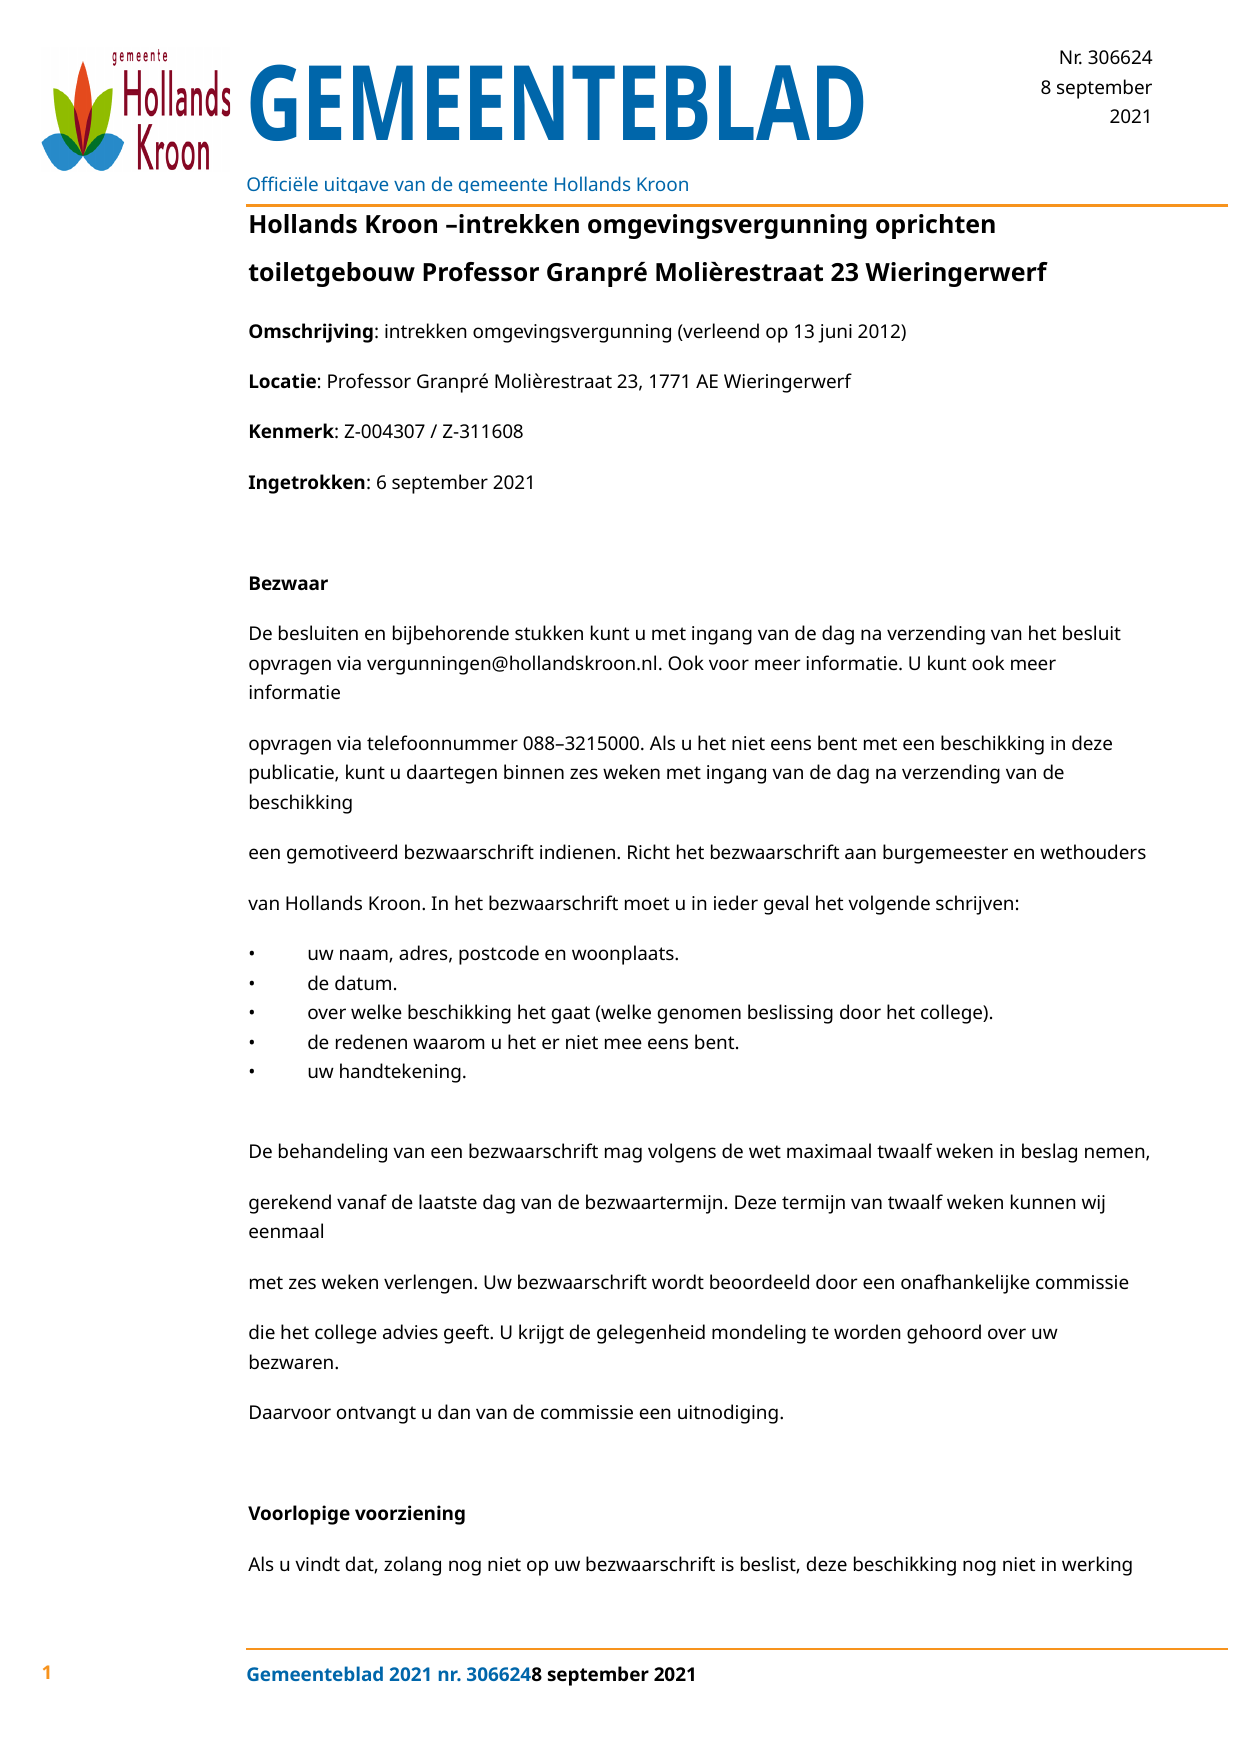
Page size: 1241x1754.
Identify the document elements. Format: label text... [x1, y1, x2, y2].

text De behandeling van een bezwaarschrift mag volgens de wet maximaal twaalf weken in beslag nemen, [248, 1139, 1152, 1164]
text opvragen via telefoonnummer 088–3215000. Als u het niet eens bent met een beschikking in deze publicatie, kunt u daartegen binnen zes weken met ingang van de dag na verzending van de beschikking [248, 730, 1152, 815]
text die het college advies geeft. U krijgt de gelegenheid mondeling te worden gehoord over uw bezwaren. [248, 1319, 1152, 1375]
text Locatie: Professor Granpré Molièrestraat 23, 1771 AE Wieringerwerf [248, 368, 1152, 394]
text De besluiten en bijbehorende stukken kunt u met ingang van de dag na verzending van het besluit opvragen via vergunningen@hollandskroon.nl. Ook voor meer informatie. U kunt ook meer informatie [248, 620, 1152, 705]
text van Hollands Kroon. In het bezwaarschrift moet u in ieder geval het volgende schrijven: [248, 890, 1152, 916]
text Ingetrokken: 6 september 2021 [248, 469, 1152, 495]
list de redenen waarom u het er niet mee eens bent. [248, 1029, 1152, 1055]
list uw naam, adres, postcode en woonplaats. [248, 940, 1152, 966]
text Omschrijving: intrekken omgevingsvergunning (verleend op 13 juni 2012) [248, 318, 1152, 344]
text een gemotiveerd bezwaarschrift indienen. Richt het bezwaarschrift aan burgemeester en wethouders [248, 839, 1152, 865]
list over welke beschikking het gaat (welke genomen beslissing door het college). [248, 999, 1152, 1025]
text Bezwaar [248, 570, 1152, 596]
text gerekend vanaf de laatste dag van de bezwaartermijn. Deze termijn van twaalf weken kunnen wij eenmaal [248, 1189, 1152, 1244]
text Hollands Kroon –intrekken omgevingsvergunning oprichten toiletgebouw Professor Granpré Molièrestraat 23 Wieringerwerf [248, 207, 1152, 288]
text met zes weken verlengen. Uw bezwaarschrift wordt beoordeeld door een onafhankelijke commissie [248, 1269, 1152, 1295]
picture [41, 47, 231, 172]
list uw handtekening. [248, 1059, 1152, 1084]
text Voorlopige voorziening [248, 1500, 1152, 1526]
text Als u vindt dat, zolang nog niet op uw bezwaarschrift is beslist, deze beschikking nog niet in werking [248, 1551, 1152, 1577]
text Kenmerk: Z-004307 / Z-311608 [248, 419, 1152, 444]
list de datum. [248, 970, 1152, 996]
text Daarvoor ontvangt u dan van de commissie een uitnodiging. [248, 1399, 1152, 1425]
